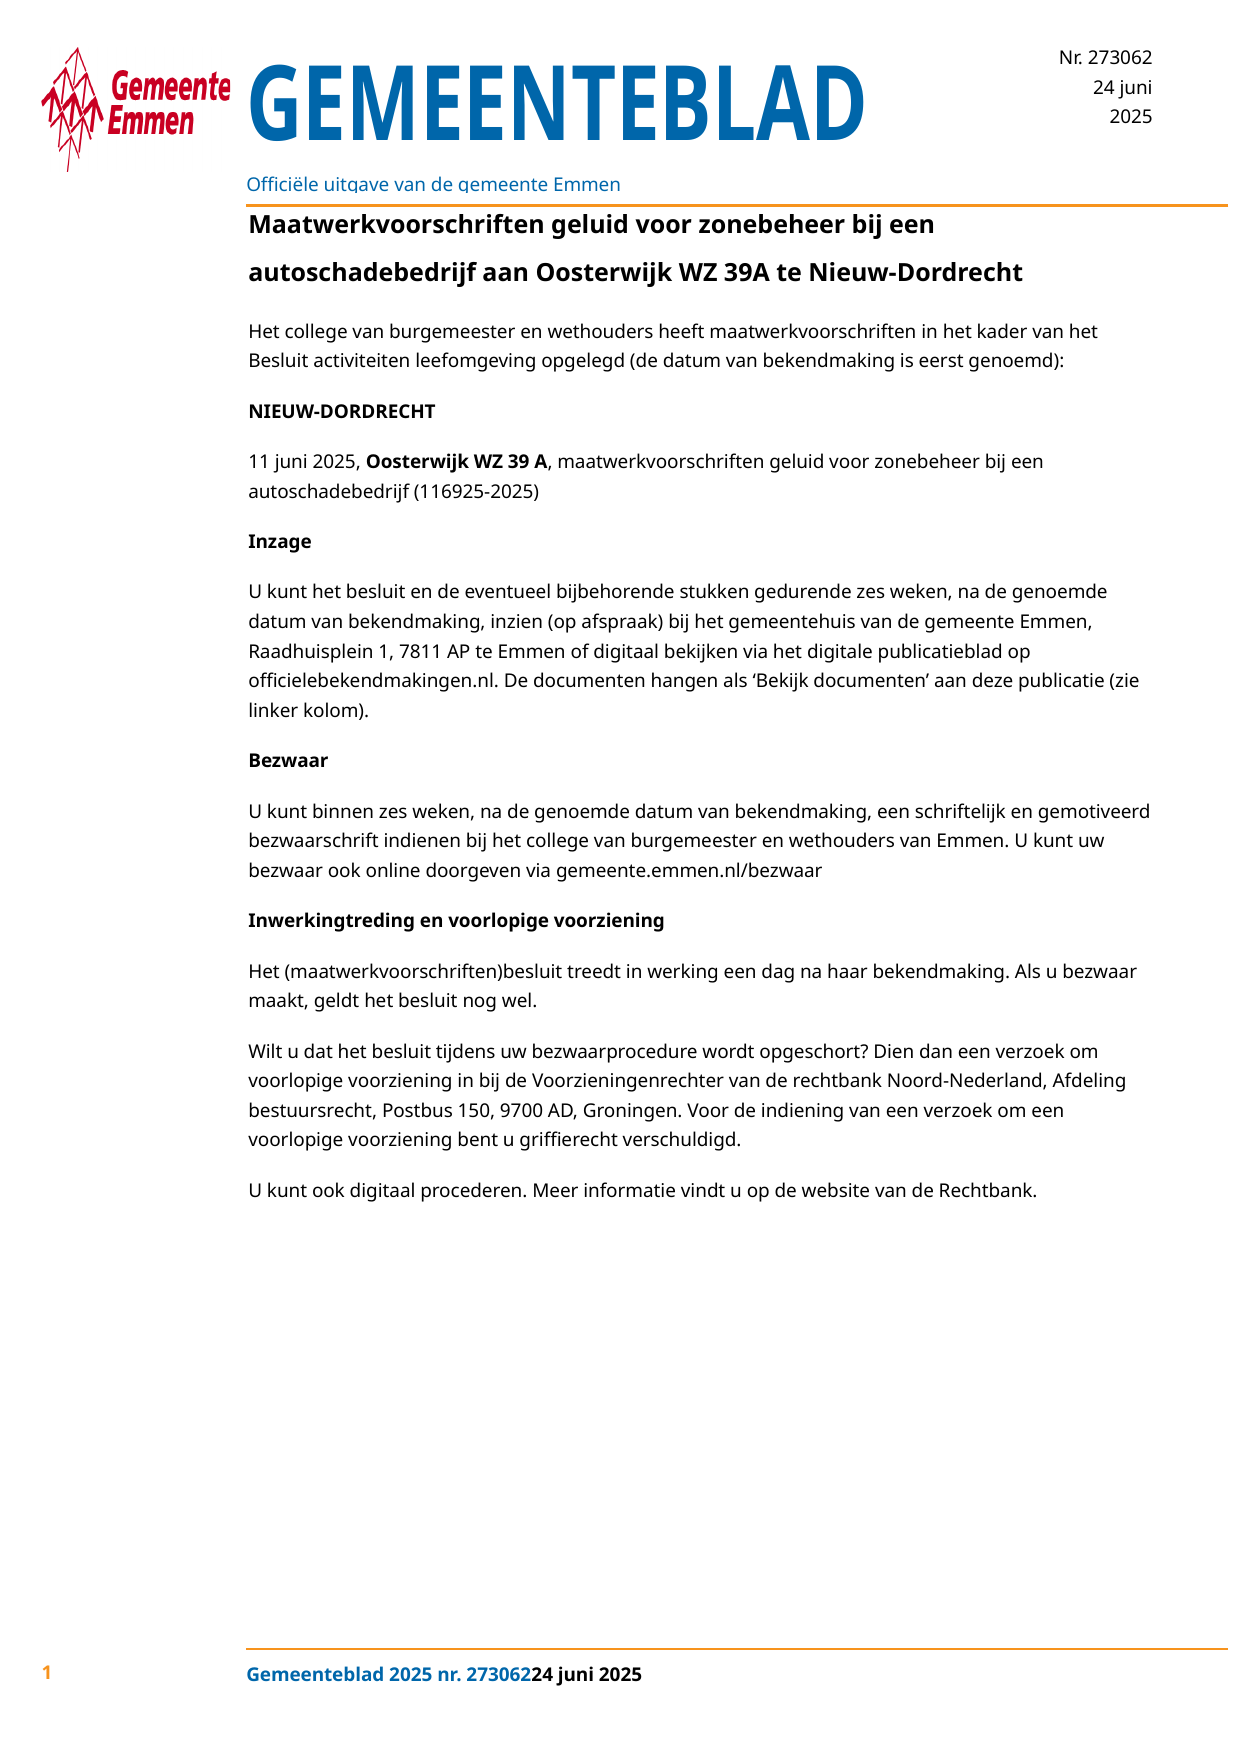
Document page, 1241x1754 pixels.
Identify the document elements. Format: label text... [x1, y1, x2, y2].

text U kunt het besluit en de eventueel bijbehorende stukken gedurende zes weken, na de genoemde datum van bekendmaking, inzien (op afspraak) bij het gemeentehuis van de gemeente Emmen, Raadhuisplein 1, 7811 AP te Emmen of digitaal bekijken via het digitale publicatieblad op officielebekendmakingen.nl. De documenten hangen als ‘Bekijk documenten’ aan deze publicatie (zie linker kolom). [248, 579, 1152, 723]
text NIEUW-DORDRECHT [248, 398, 1152, 424]
text 11 juni 2025, Oosterwijk WZ 39 A, maatwerkvoorschriften geluid voor zonebeheer bij een autoschadebedrijf (116925-2025) [248, 448, 1152, 504]
text Inwerkingtreding en voorlopige voorziening [248, 907, 1152, 933]
text U kunt ook digitaal procederen. Meer informatie vindt u op de website van de Rechtbank. [248, 1177, 1152, 1203]
text Het (maatwerkvoorschriften)besluit treedt in werking een dag na haar bekendmaking. Als u bezwaar maakt, geldt het besluit nog wel. [248, 958, 1152, 1013]
text Maatwerkvoorschriften geluid voor zonebeheer bij een autoschadebedrijf aan Oosterwijk WZ 39A te Nieuw-Dordrecht [248, 207, 1152, 288]
text Bezwaar [248, 747, 1152, 773]
text Inzage [248, 528, 1152, 554]
picture [41, 47, 231, 172]
text Wilt u dat het besluit tijdens uw bezwaarprocedure wordt opgeschort? Dien dan een verzoek om voorlopige voorziening in bij de Voorzieningenrechter van de rechtbank Noord-Nederland, Afdeling bestuursrecht, Postbus 150, 9700 AD, Groningen. Voor de indiening van een verzoek om een voorlopige voorziening bent u griffierecht verschuldigd. [248, 1038, 1152, 1152]
text Het college van burgemeester en wethouders heeft maatwerkvoorschriften in het kader van het Besluit activiteiten leefomgeving opgelegd (de datum van bekendmaking is eerst genoemd): [248, 318, 1152, 373]
text U kunt binnen zes weken, na de genoemde datum van bekendmaking, een schriftelijk en gemotiveerd bezwaarschrift indienen bij het college van burgemeester en wethouders van Emmen. U kunt uw bezwaar ook online doorgeven via gemeente.emmen.nl/bezwaar [248, 798, 1152, 883]
